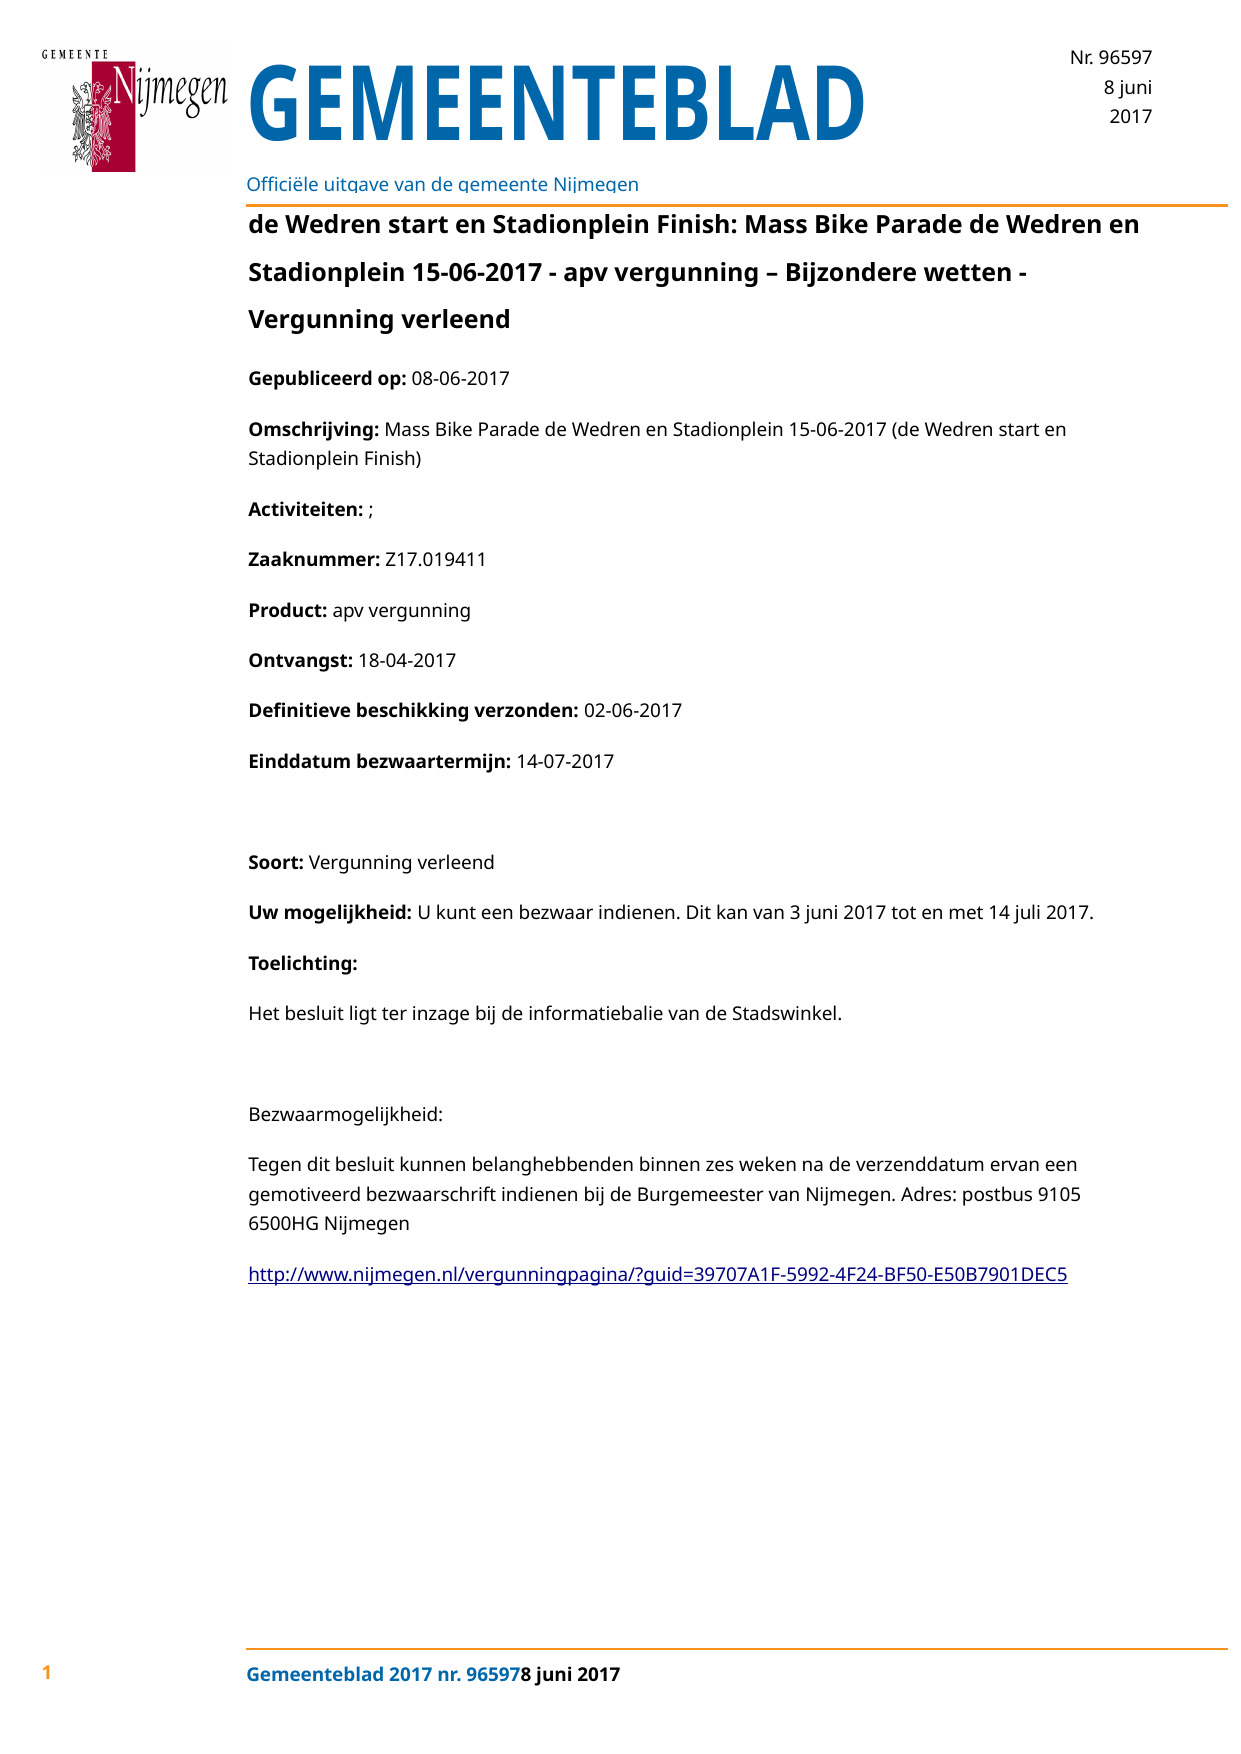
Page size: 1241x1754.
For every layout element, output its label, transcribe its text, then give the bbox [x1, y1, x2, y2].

text Omschrijving: Mass Bike Parade de Wedren en Stadionplein 15-06-2017 (de Wedren start en Stadionplein Finish) [248, 416, 1152, 471]
text Toelichting: [248, 950, 1152, 975]
text Activiteiten: ; [248, 496, 1152, 522]
text Ontvangst: 18-04-2017 [248, 647, 1152, 673]
text Gepubliceerd op: 08-06-2017 [248, 366, 1152, 391]
text de Wedren start en Stadionplein Finish: Mass Bike Parade de Wedren en Stadionplein 15-06-2017 - apv vergunning – Bijzondere wetten - Vergunning verleend [248, 207, 1152, 336]
text http://www.nijmegen.nl/vergunningpagina/?guid=39707A1F-5992-4F24-BF50-E50B7901DEC5 [248, 1261, 1152, 1287]
text Soort: Vergunning verleend [248, 849, 1152, 874]
text Het besluit ligt ter inzage bij de informatiebalie van de Stadswinkel. [248, 1000, 1152, 1026]
text Zaaknummer: Z17.019411 [248, 546, 1152, 572]
text Tegen dit besluit kunnen belanghebbenden binnen zes weken na de verzenddatum ervan een gemotiveerd bezwaarschrift indienen bij de Burgemeester van Nijmegen. Adres: postbus 9105 6500HG Nijmegen [248, 1151, 1152, 1236]
text Einddatum bezwaartermijn: 14-07-2017 [248, 748, 1152, 774]
picture [41, 47, 231, 172]
text Bezwaarmogelijkheid: [248, 1101, 1152, 1127]
text Product: apv vergunning [248, 597, 1152, 622]
text Uw mogelijkheid: U kunt een bezwaar indienen. Dit kan van 3 juni 2017 tot en met 14 juli 2017. [248, 899, 1152, 925]
text Definitieve beschikking verzonden: 02-06-2017 [248, 698, 1152, 723]
